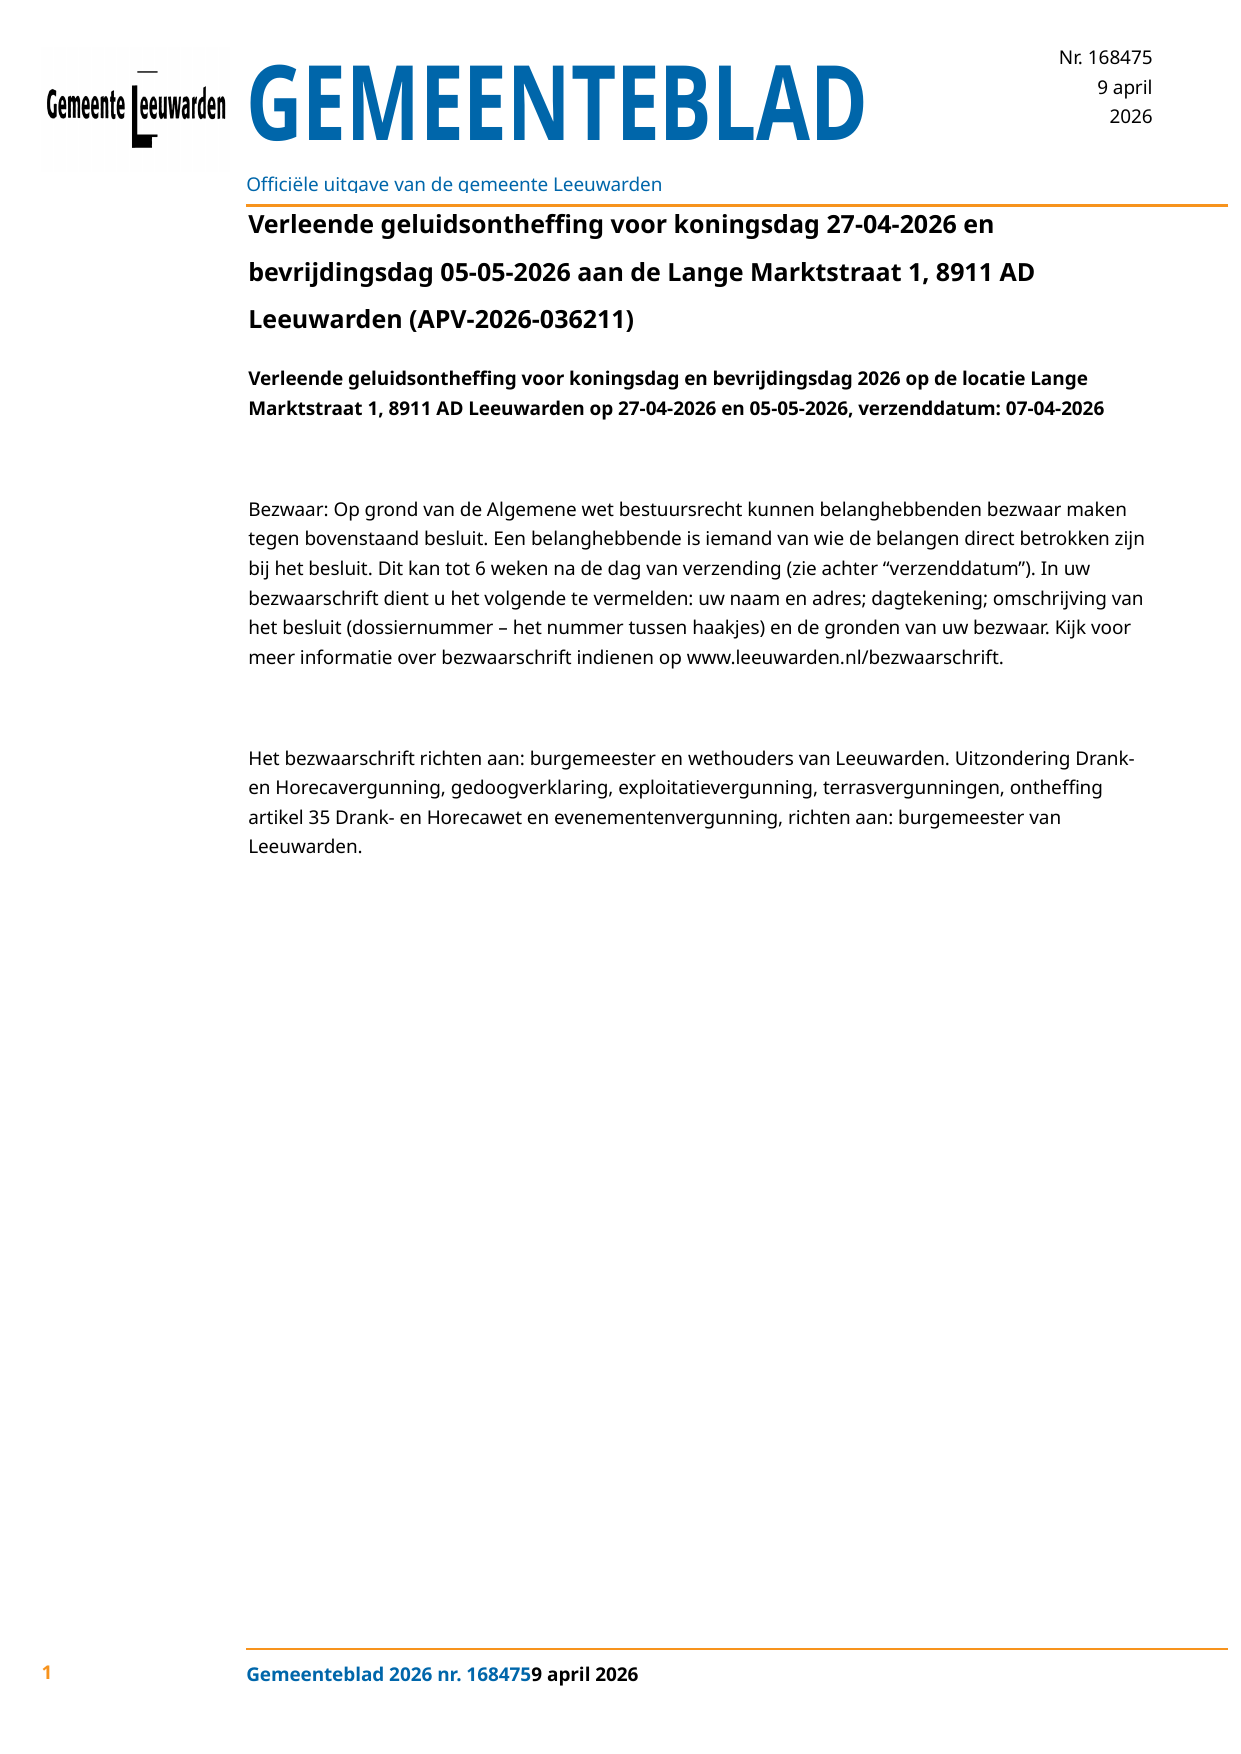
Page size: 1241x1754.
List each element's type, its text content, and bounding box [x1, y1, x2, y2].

picture [41, 47, 231, 172]
text Bezwaar: Op grond van de Algemene wet bestuursrecht kunnen belanghebbenden bezwaar maken tegen bovenstaand besluit. Een belanghebbende is iemand van wie de belangen direct betrokken zijn bij het besluit. Dit kan tot 6 weken na de dag van verzending (zie achter “verzenddatum”). In uw bezwaarschrift dient u het volgende te vermelden: uw naam en adres; dagtekening; omschrijving van het besluit (dossiernummer – het nummer tussen haakjes) en de gronden van uw bezwaar. Kijk voor meer informatie over bezwaarschrift indienen op www.leeuwarden.nl/bezwaarschrift. [248, 496, 1152, 669]
text Het bezwaarschrift richten aan: burgemeester en wethouders van Leeuwarden. Uitzondering Drank- en Horecavergunning, gedoogverklaring, exploitatievergunning, terrasvergunningen, ontheffing artikel 35 Drank- en Horecawet en evenementenvergunning, richten aan: burgemeester van Leeuwarden. [248, 745, 1152, 859]
text Verleende geluidsontheffing voor koningsdag 27-04-2026 en bevrijdingsdag 05-05-2026 aan de Lange Marktstraat 1, 8911 AD Leeuwarden (APV-2026-036211) [248, 207, 1152, 336]
text Verleende geluidsontheffing voor koningsdag en bevrijdingsdag 2026 op de locatie Lange Marktstraat 1, 8911 AD Leeuwarden op 27-04-2026 en 05-05-2026, verzenddatum: 07-04-2026 [248, 366, 1152, 421]
